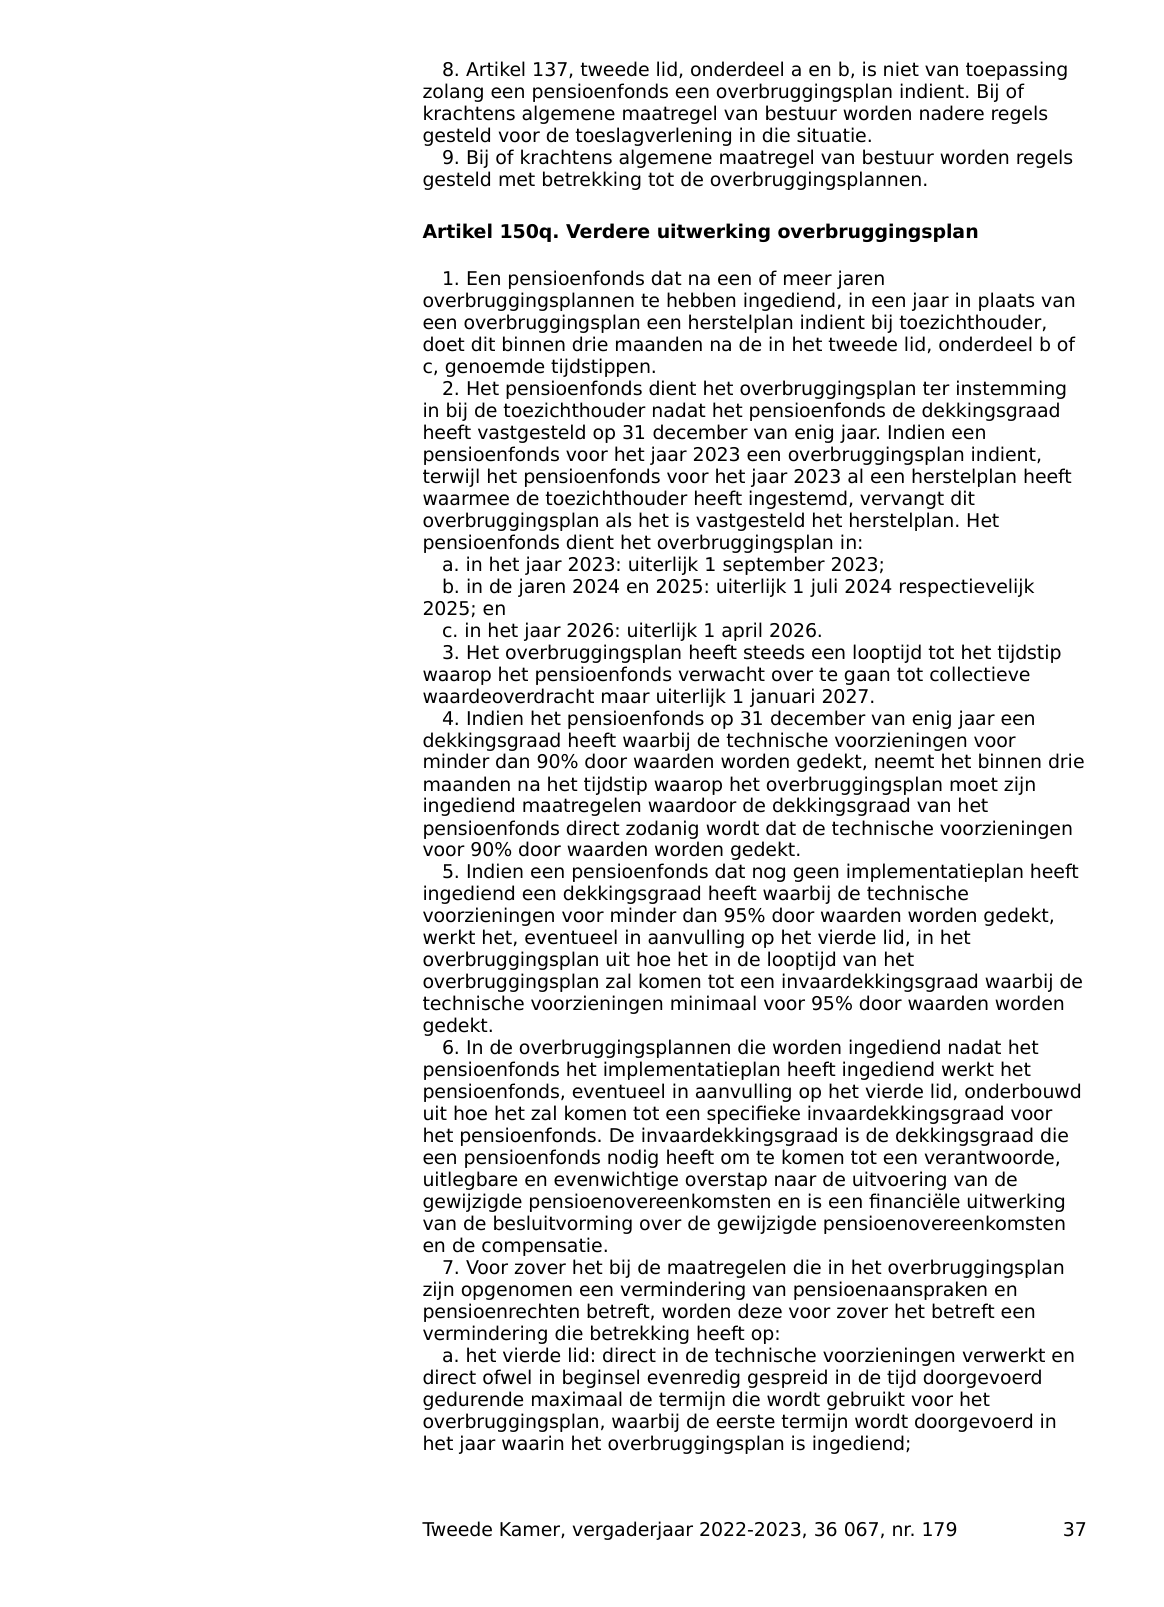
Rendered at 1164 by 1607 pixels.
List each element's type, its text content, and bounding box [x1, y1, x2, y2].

text 1. Een pensioenfonds dat na een of meer jaren overbruggingsplannen te hebben ingediend, in een jaar in plaats van een overbruggingsplan een herstelplan indient bij toezichthouder, doet dit binnen drie maanden na de in het tweede lid, onderdeel b of c, genoemde tijdstippen. [422, 268, 1087, 378]
text a. in het jaar 2023: uiterlijk 1 september 2023; [422, 554, 1087, 576]
text 4. Indien het pensioenfonds op 31 december van enig jaar een dekkingsgraad heeft waarbij de technische voorzieningen voor minder dan 90% door waarden worden gedekt, neemt het binnen drie maanden na het tijdstip waarop het overbruggingsplan moet zijn ingediend maatregelen waardoor de dekkingsgraad van het pensioenfonds direct zodanig wordt dat de technische voorzieningen voor 90% door waarden worden gedekt. [422, 707, 1087, 861]
text b. in de jaren 2024 en 2025: uiterlijk 1 juli 2024 respectievelijk 2025; en [422, 576, 1087, 619]
text 9. Bij of krachtens algemene maatregel van bestuur worden regels gesteld met betrekking tot de overbruggingsplannen. [422, 147, 1087, 191]
subtitle Artikel 150q. Verdere uitwerking overbruggingsplan [422, 221, 1087, 243]
text 2. Het pensioenfonds dient het overbruggingsplan ter instemming in bij de toezichthouder nadat het pensioenfonds de dekkingsgraad heeft vastgesteld op 31 december van enig jaar. Indien een pensioenfonds voor het jaar 2023 een overbruggingsplan indient, terwijl het pensioenfonds voor het jaar 2023 al een herstelplan heeft waarmee de toezichthouder heeft ingestemd, vervangt dit overbruggingsplan als het is vastgesteld het herstelplan. Het pensioenfonds dient het overbruggingsplan in: [422, 378, 1087, 554]
text c. in het jaar 2026: uiterlijk 1 april 2026. [422, 619, 1087, 642]
text 5. Indien een pensioenfonds dat nog geen implementatieplan heeft ingediend een dekkingsgraad heeft waarbij de technische voorzieningen voor minder dan 95% door waarden worden gedekt, werkt het, eventueel in aanvulling op het vierde lid, in het overbruggingsplan uit hoe het in de looptijd van het overbruggingsplan zal komen tot een invaardekkingsgraad waarbij de technische voorzieningen minimaal voor 95% door waarden worden gedekt. [422, 861, 1087, 1037]
text 7. Voor zover het bij de maatregelen die in het overbruggingsplan zijn opgenomen een vermindering van pensioenaanspraken en pensioenrechten betreft, worden deze voor zover het betreft een vermindering die betrekking heeft op: [422, 1257, 1087, 1345]
text a. het vierde lid: direct in de technische voorzieningen verwerkt en direct ofwel in beginsel evenredig gespreid in de tijd doorgevoerd gedurende maximaal de termijn die wordt gebruikt voor het overbruggingsplan, waarbij de eerste termijn wordt doorgevoerd in het jaar waarin het overbruggingsplan is ingediend; [422, 1345, 1087, 1455]
text 3. Het overbruggingsplan heeft steeds een looptijd tot het tijdstip waarop het pensioenfonds verwacht over te gaan tot collectieve waardeoverdracht maar uiterlijk 1 januari 2027. [422, 642, 1087, 707]
text 8. Artikel 137, tweede lid, onderdeel a en b, is niet van toepassing zolang een pensioenfonds een overbruggingsplan indient. Bij of krachtens algemene maatregel van bestuur worden nadere regels gesteld voor de toeslagverlening in die situatie. [422, 59, 1087, 147]
text 6. In de overbruggingsplannen die worden ingediend nadat het pensioenfonds het implementatieplan heeft ingediend werkt het pensioenfonds, eventueel in aanvulling op het vierde lid, onderbouwd uit hoe het zal komen tot een specifieke invaardekkingsgraad voor het pensioenfonds. De invaardekkingsgraad is de dekkingsgraad die een pensioenfonds nodig heeft om te komen tot een verantwoorde, uitlegbare en evenwichtige overstap naar de uitvoering van de gewijzigde pensioenovereenkomsten en is een financiële uitwerking van de besluitvorming over de gewijzigde pensioenovereenkomsten en de compensatie. [422, 1037, 1087, 1257]
